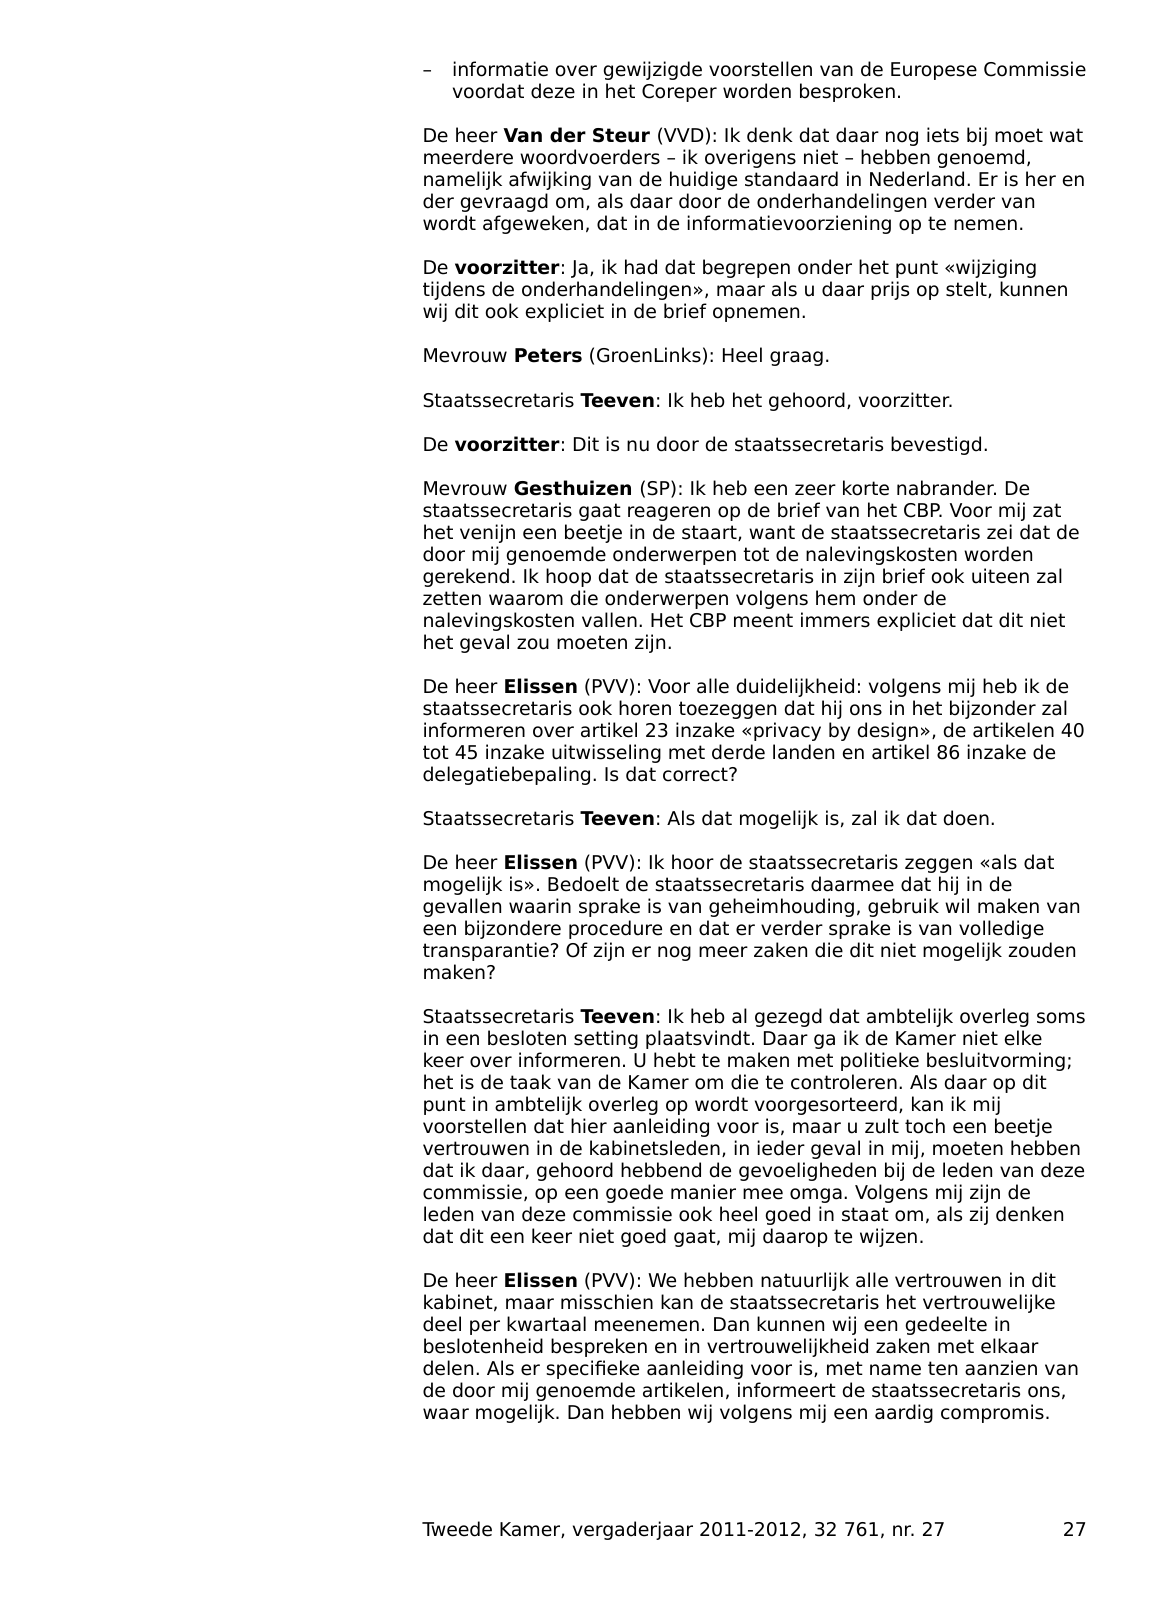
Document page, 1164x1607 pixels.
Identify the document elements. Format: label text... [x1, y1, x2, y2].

text Staatssecretaris Teeven: Als dat mogelijk is, zal ik dat doen. [422, 808, 1087, 830]
text De voorzitter: Dit is nu door de staatssecretaris bevestigd. [422, 434, 1087, 456]
text De heer Elissen (PVV): Ik hoor de staatssecretaris zeggen «als dat mogelijk is». Bedoelt de staatssecretaris daarmee dat hij in de gevallen waarin sprake is van geheimhouding, gebruik wil maken van een bijzondere procedure en dat er verder sprake is van volledige transparantie? Of zijn er nog meer zaken die dit niet mogelijk zouden maken? [422, 852, 1087, 984]
text – informatie over gewijzigde voorstellen van de Europese Commissie voordat deze in het Coreper worden besproken. [422, 59, 1087, 103]
text Mevrouw Peters (GroenLinks): Heel graag. [422, 345, 1087, 367]
text De heer Elissen (PVV): Voor alle duidelijkheid: volgens mij heb ik de staatssecretaris ook horen toezeggen dat hij ons in het bijzonder zal informeren over artikel 23 inzake «privacy by design», de artikelen 40 tot 45 inzake uitwisseling met derde landen en artikel 86 inzake de delegatiebepaling. Is dat correct? [422, 676, 1087, 786]
text De voorzitter: Ja, ik had dat begrepen onder het punt «wijziging tijdens de onderhandelingen», maar als u daar prijs op stelt, kunnen wij dit ook expliciet in de brief opnemen. [422, 257, 1087, 323]
text De heer Elissen (PVV): We hebben natuurlijk alle vertrouwen in dit kabinet, maar misschien kan de staatssecretaris het vertrouwelijke deel per kwartaal meenemen. Dan kunnen wij een gedeelte in beslotenheid bespreken en in vertrouwelijkheid zaken met elkaar delen. Als er specifieke aanleiding voor is, met name ten aanzien van de door mij genoemde artikelen, informeert de staatssecretaris ons, waar mogelijk. Dan hebben wij volgens mij een aardig compromis. [422, 1270, 1087, 1424]
text Staatssecretaris Teeven: Ik heb al gezegd dat ambtelijk overleg soms in een besloten setting plaatsvindt. Daar ga ik de Kamer niet elke keer over informeren. U hebt te maken met politieke besluitvorming; het is de taak van de Kamer om die te controleren. Als daar op dit punt in ambtelijk overleg op wordt voorgesorteerd, kan ik mij voorstellen dat hier aanleiding voor is, maar u zult toch een beetje vertrouwen in de kabinetsleden, in ieder geval in mij, moeten hebben dat ik daar, gehoord hebbend de gevoeligheden bij de leden van deze commissie, op een goede manier mee omga. Volgens mij zijn de leden van deze commissie ook heel goed in staat om, als zij denken dat dit een keer niet goed gaat, mij daarop te wijzen. [422, 1006, 1087, 1248]
text Mevrouw Gesthuizen (SP): Ik heb een zeer korte nabrander. De staatssecretaris gaat reageren op de brief van het CBP. Voor mij zat het venijn een beetje in de staart, want de staatssecretaris zei dat de door mij genoemde onderwerpen tot de nalevingskosten worden gerekend. Ik hoop dat de staatssecretaris in zijn brief ook uiteen zal zetten waarom die onderwerpen volgens hem onder de nalevingskosten vallen. Het CBP meent immers expliciet dat dit niet het geval zou moeten zijn. [422, 478, 1087, 654]
text Staatssecretaris Teeven: Ik heb het gehoord, voorzitter. [422, 389, 1087, 412]
text De heer Van der Steur (VVD): Ik denk dat daar nog iets bij moet wat meerdere woordvoerders – ik overigens niet – hebben genoemd, namelijk afwijking van de huidige standaard in Nederland. Er is her en der gevraagd om, als daar door de onderhandelingen verder van wordt afgeweken, dat in de informatievoorziening op te nemen. [422, 125, 1087, 235]
